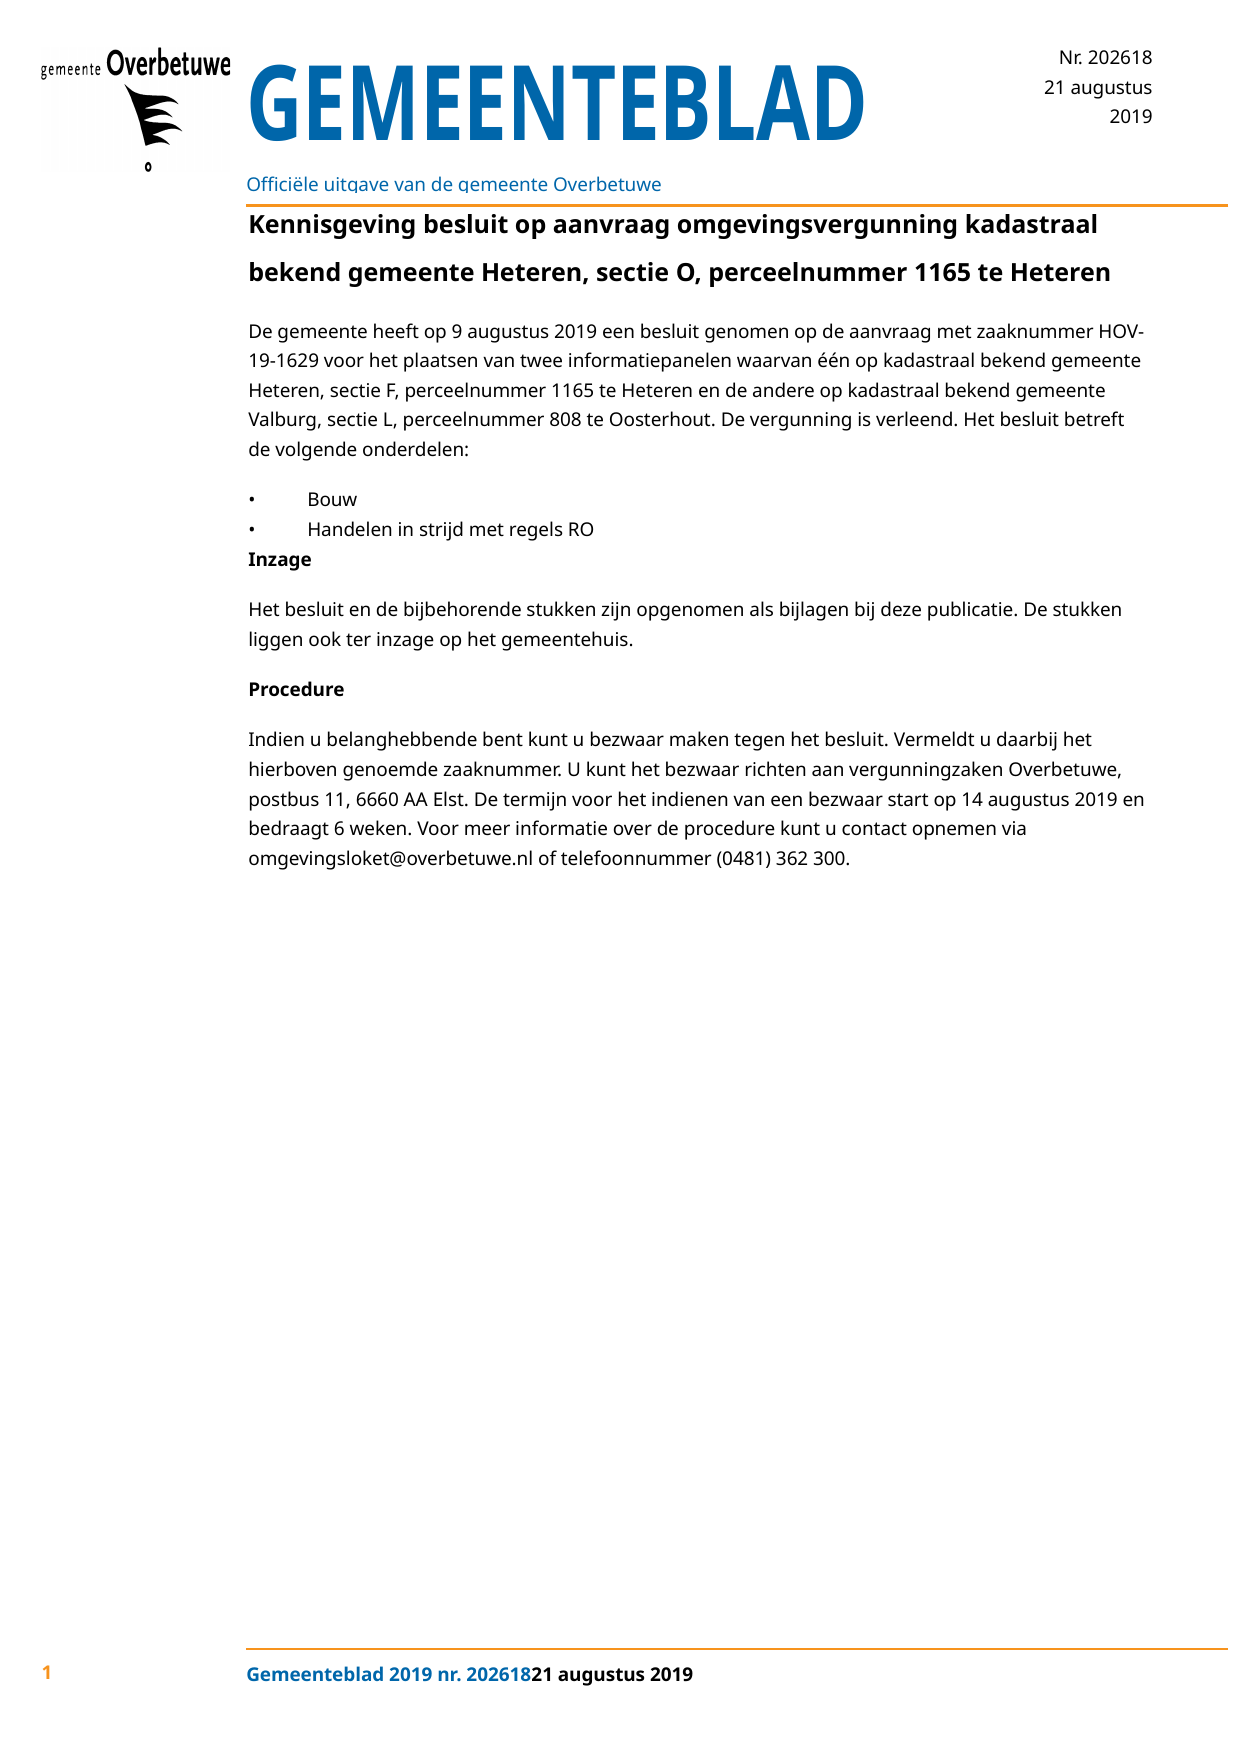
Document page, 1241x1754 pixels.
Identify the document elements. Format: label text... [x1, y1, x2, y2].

picture [41, 47, 231, 172]
text Procedure [248, 676, 1152, 702]
text Indien u belanghebbende bent kunt u bezwaar maken tegen het besluit. Vermeldt u daarbij het hierboven genoemde zaaknummer. U kunt het bezwaar richten aan vergunningzaken Overbetuwe, postbus 11, 6660 AA Elst. De termijn voor het indienen van een bezwaar start op 14 augustus 2019 en bedraagt 6 weken. Voor meer informatie over de procedure kunt u contact opnemen via omgevingsloket@overbetuwe.nl of telefoonnummer (0481) 362 300. [248, 727, 1152, 871]
list Handelen in strijd met regels RO [248, 516, 1152, 542]
text Inzage [248, 546, 1152, 572]
list Bouw [248, 487, 1152, 512]
text De gemeente heeft op 9 augustus 2019 een besluit genomen op de aanvraag met zaaknummer HOV-19-1629 voor het plaatsen van twee informatiepanelen waarvan één op kadastraal bekend gemeente Heteren, sectie F, perceelnummer 1165 te Heteren en de andere op kadastraal bekend gemeente Valburg, sectie L, perceelnummer 808 te Oosterhout. De vergunning is verleend. Het besluit betreft de volgende onderdelen: [248, 318, 1152, 462]
text Kennisgeving besluit op aanvraag omgevingsvergunning kadastraal bekend gemeente Heteren, sectie O, perceelnummer 1165 te Heteren [248, 207, 1152, 288]
text Het besluit en de bijbehorende stukken zijn opgenomen als bijlagen bij deze publicatie. De stukken liggen ook ter inzage op het gemeentehuis. [248, 596, 1152, 652]
